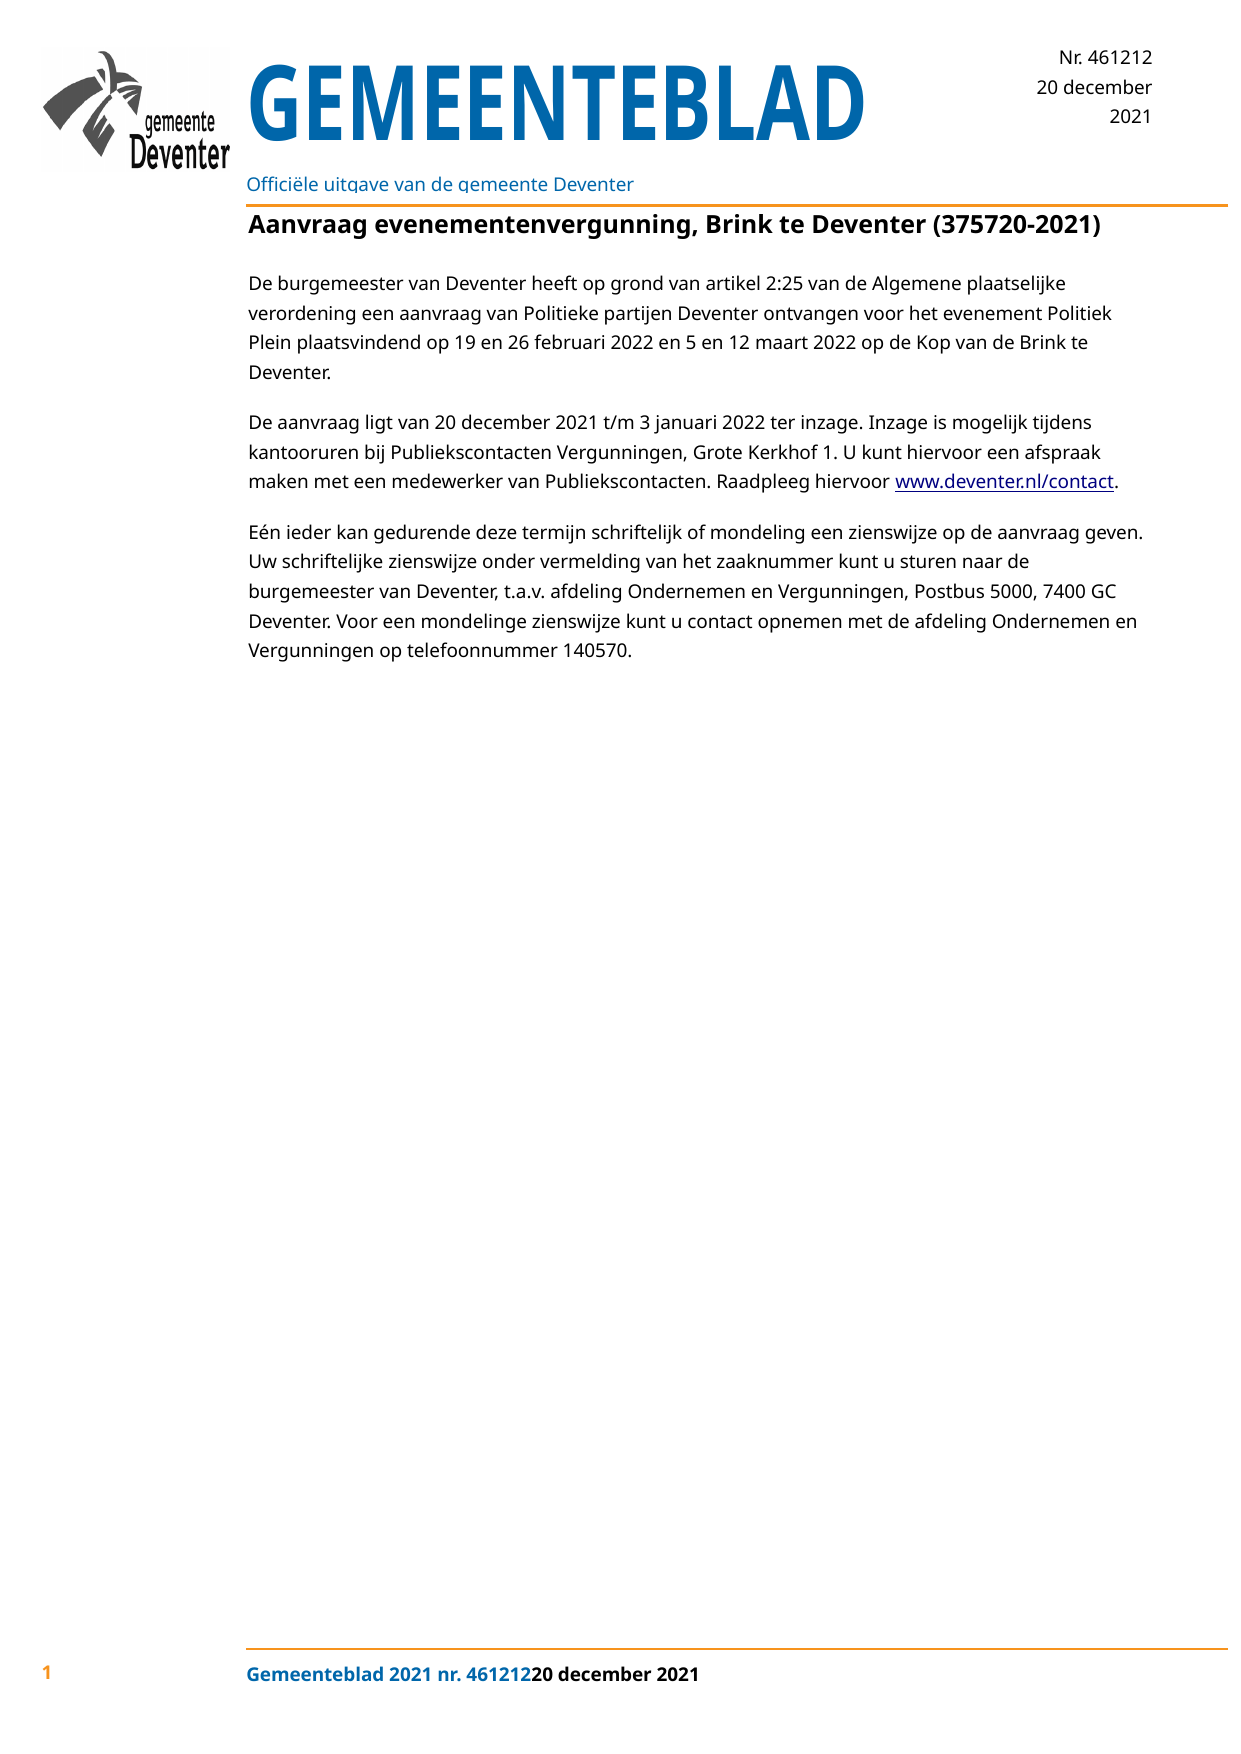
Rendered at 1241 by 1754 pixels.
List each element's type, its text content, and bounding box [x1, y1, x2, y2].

text Eén ieder kan gedurende deze termijn schriftelijk of mondeling een zienswijze op de aanvraag geven. Uw schriftelijke zienswijze onder vermelding van het zaaknummer kunt u sturen naar de burgemeester van Deventer, t.a.v. afdeling Ondernemen en Vergunningen, Postbus 5000, 7400 GC Deventer. Voor een mondelinge zienswijze kunt u contact opnemen met de afdeling Ondernemen en Vergunningen op telefoonnummer 140570. [248, 519, 1152, 663]
picture [41, 47, 231, 172]
text De aanvraag ligt van 20 december 2021 t/m 3 januari 2022 ter inzage. Inzage is mogelijk tijdens kantooruren bij Publiekscontacten Vergunningen, Grote Kerkhof 1. U kunt hiervoor een afspraak maken met een medewerker van Publiekscontacten. Raadpleeg hiervoor www.deventer.nl/contact. [248, 409, 1152, 494]
text Aanvraag evenementenvergunning, Brink te Deventer (375720-2021) [248, 207, 1152, 241]
text De burgemeester van Deventer heeft op grond van artikel 2:25 van de Algemene plaatselijke verordening een aanvraag van Politieke partijen Deventer ontvangen voor het evenement Politiek Plein plaatsvindend op 19 en 26 februari 2022 en 5 en 12 maart 2022 op de Kop van de Brink te Deventer. [248, 270, 1152, 385]
